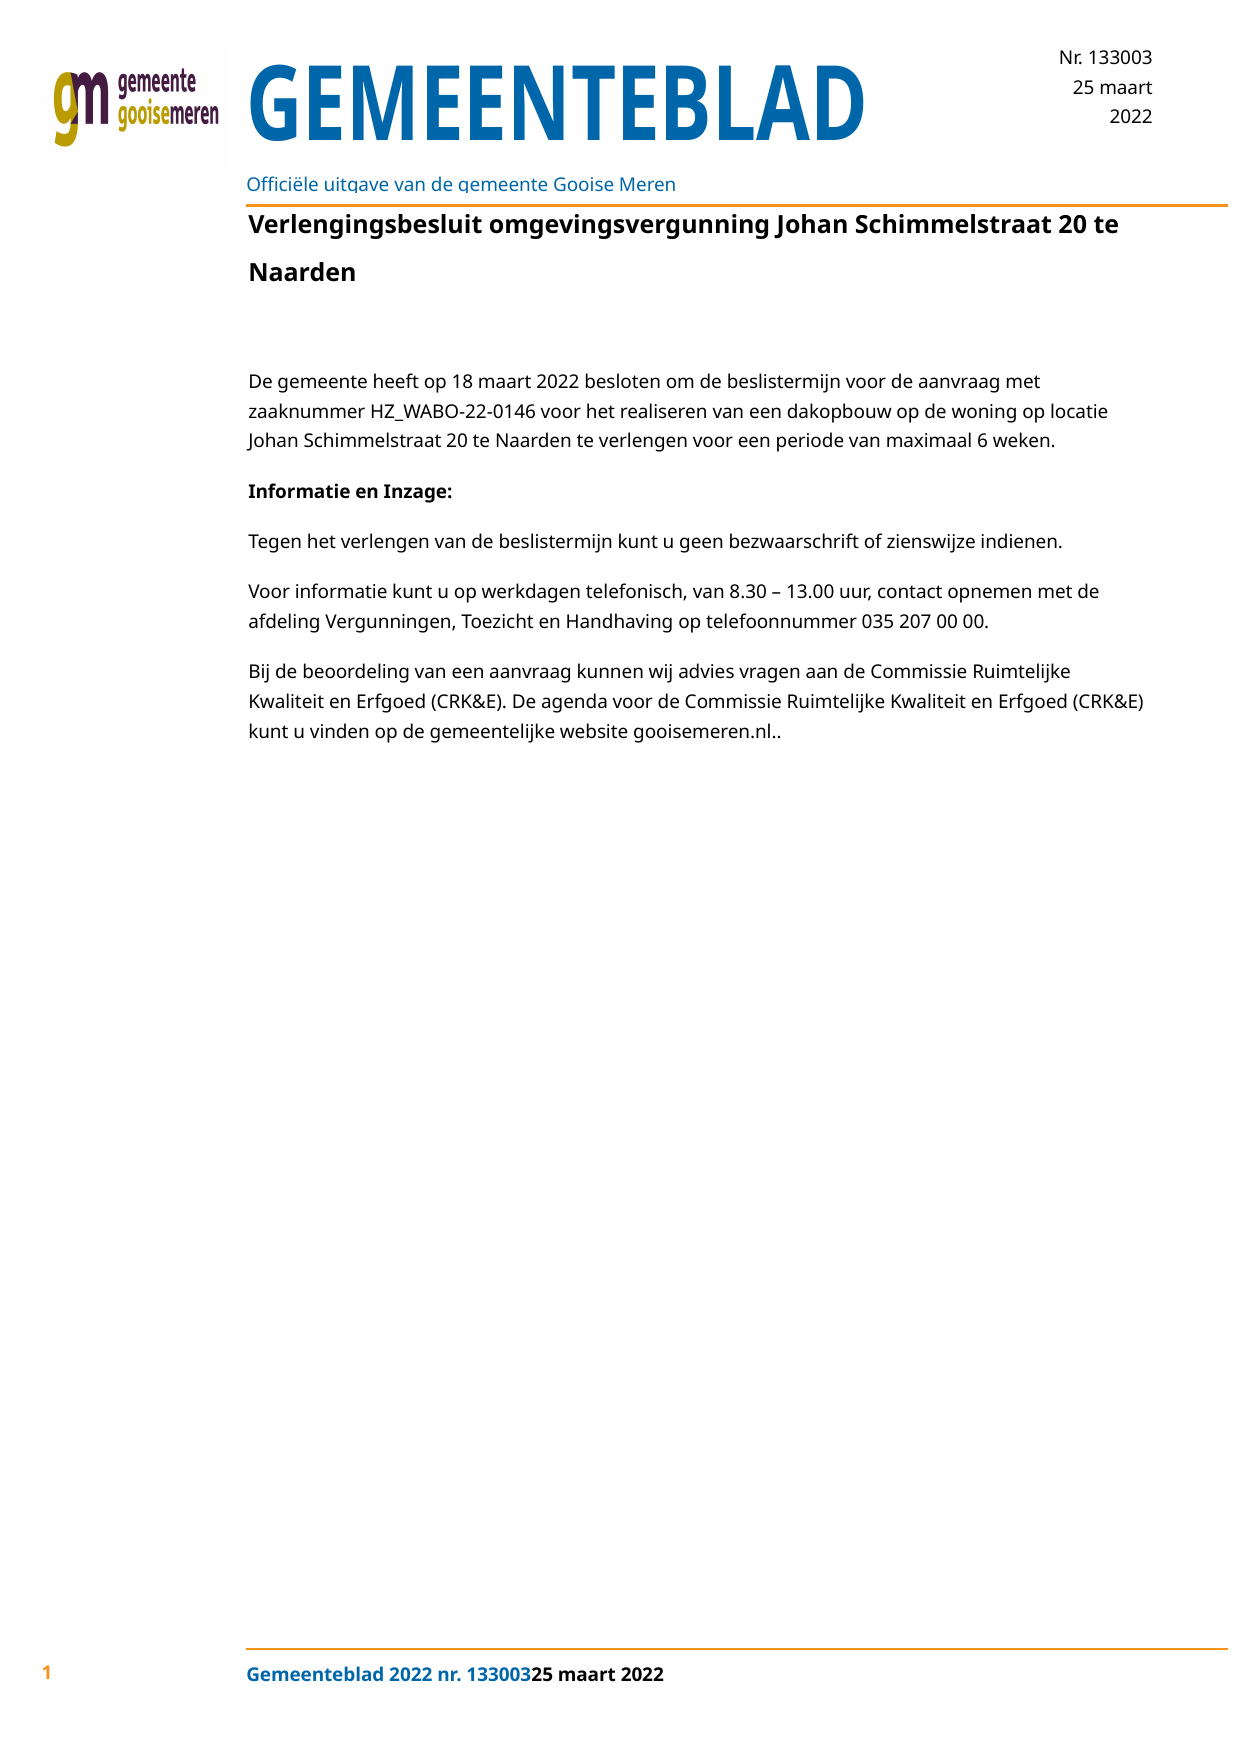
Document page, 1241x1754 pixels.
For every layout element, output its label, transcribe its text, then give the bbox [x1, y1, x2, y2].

picture [41, 47, 231, 172]
text Voor informatie kunt u op werkdagen telefonisch, van 8.30 – 13.00 uur, contact opnemen met de afdeling Vergunningen, Toezicht en Handhaving op telefoonnummer 035 207 00 00. [248, 579, 1152, 634]
text Verlengingsbesluit omgevingsvergunning Johan Schimmelstraat 20 te Naarden [248, 207, 1152, 288]
text De gemeente heeft op 18 maart 2022 besloten om de beslistermijn voor de aanvraag met zaaknummer HZ_WABO-22-0146 voor het realiseren van een dakopbouw op de woning op locatie Johan Schimmelstraat 20 te Naarden te verlengen voor een periode van maximaal 6 weken. [248, 368, 1152, 453]
text Informatie en Inzage: [248, 478, 1152, 504]
text Bij de beoordeling van een aanvraag kunnen wij advies vragen aan de Commissie Ruimtelijke Kwaliteit en Erfgoed (CRK&E). De agenda voor de Commissie Ruimtelijke Kwaliteit en Erfgoed (CRK&E) kunt u vinden op de gemeentelijke website gooisemeren.nl.. [248, 659, 1152, 744]
text Tegen het verlengen van de beslistermijn kunt u geen bezwaarschrift of zienswijze indienen. [248, 528, 1152, 554]
